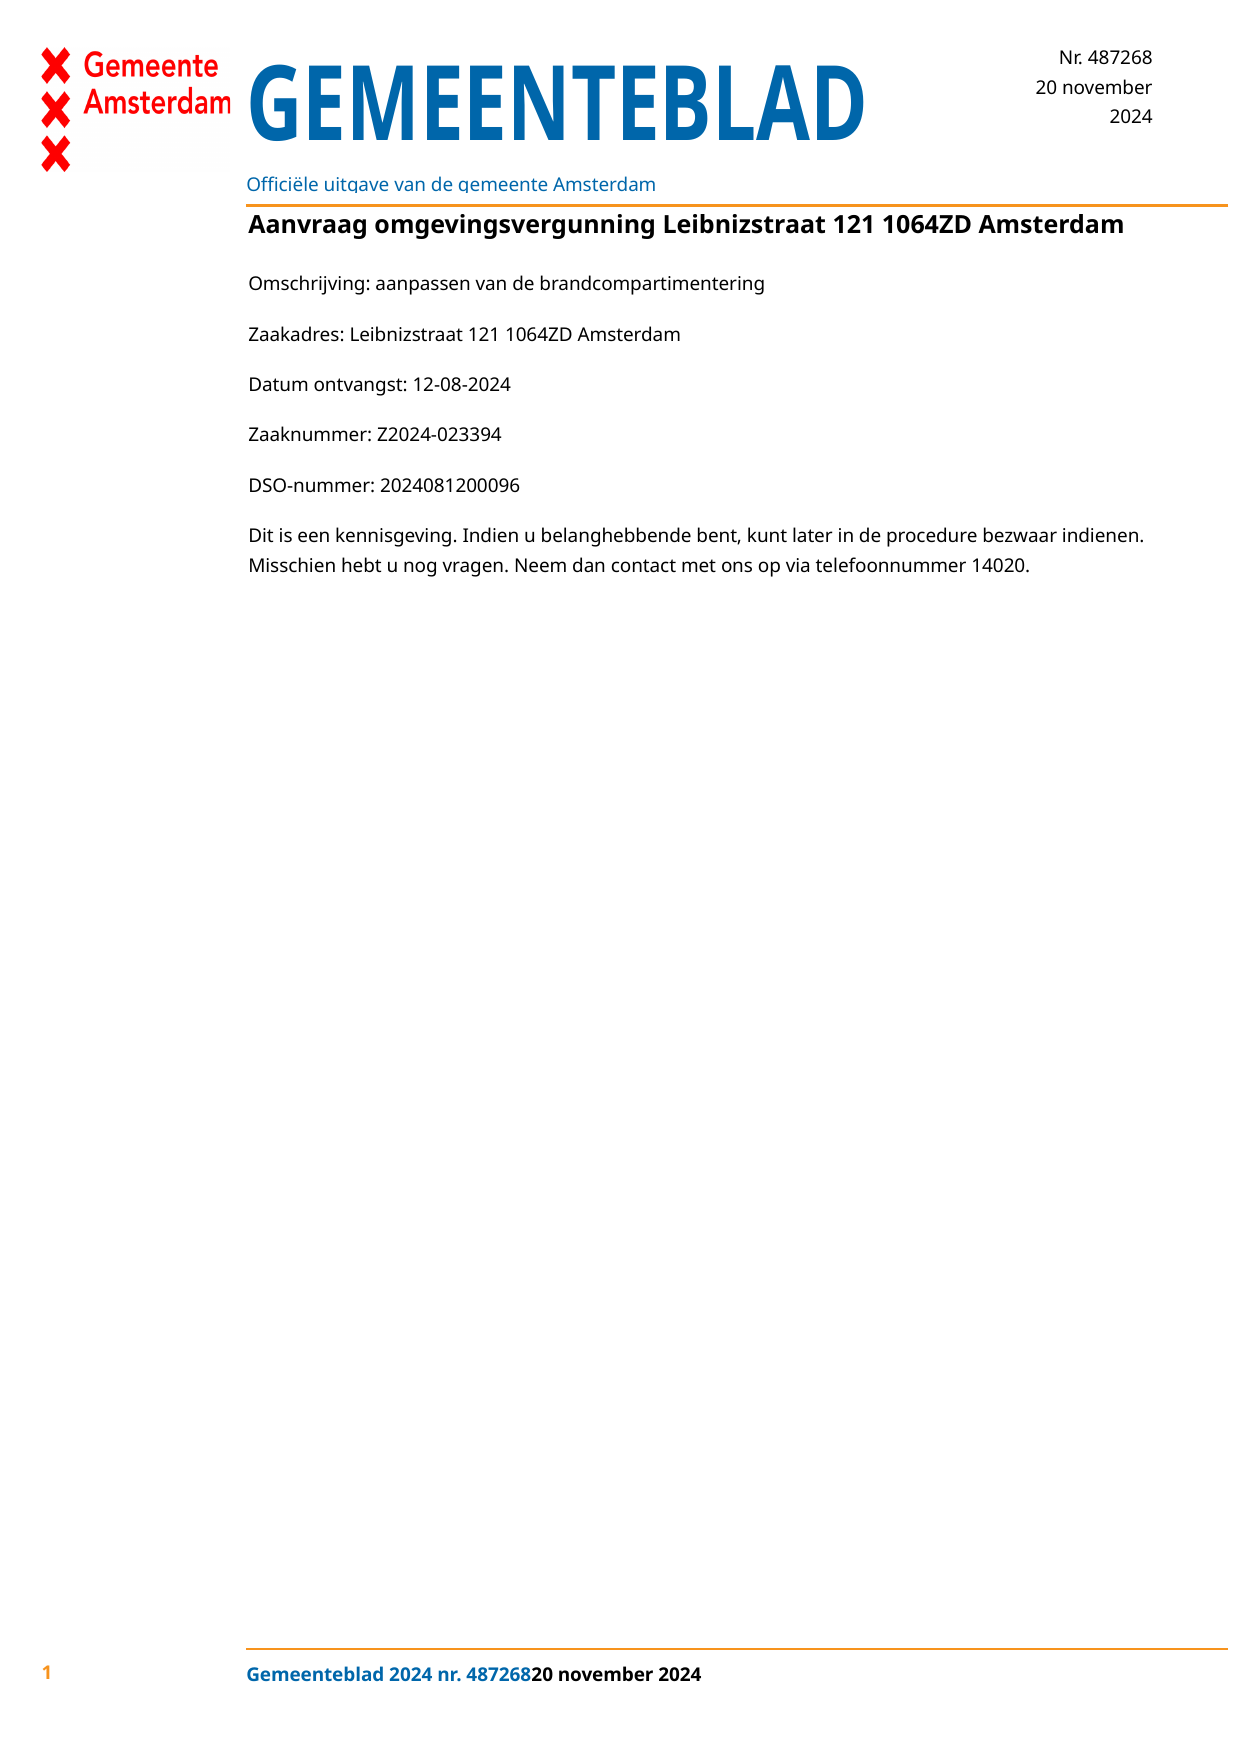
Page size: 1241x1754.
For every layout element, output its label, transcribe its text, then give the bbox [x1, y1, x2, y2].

text Omschrijving: aanpassen van de brandcompartimentering [248, 270, 1152, 296]
text DSO-nummer: 2024081200096 [248, 472, 1152, 498]
picture [41, 47, 231, 172]
text Dit is een kennisgeving. Indien u belanghebbende bent, kunt later in de procedure bezwaar indienen. Misschien hebt u nog vragen. Neem dan contact met ons op via telefoonnummer 14020. [248, 522, 1152, 578]
text Aanvraag omgevingsvergunning Leibnizstraat 121 1064ZD Amsterdam [248, 207, 1152, 241]
text Zaaknummer: Z2024-023394 [248, 422, 1152, 447]
text Datum ontvangst: 12-08-2024 [248, 371, 1152, 397]
text Zaakadres: Leibnizstraat 121 1064ZD Amsterdam [248, 321, 1152, 346]
